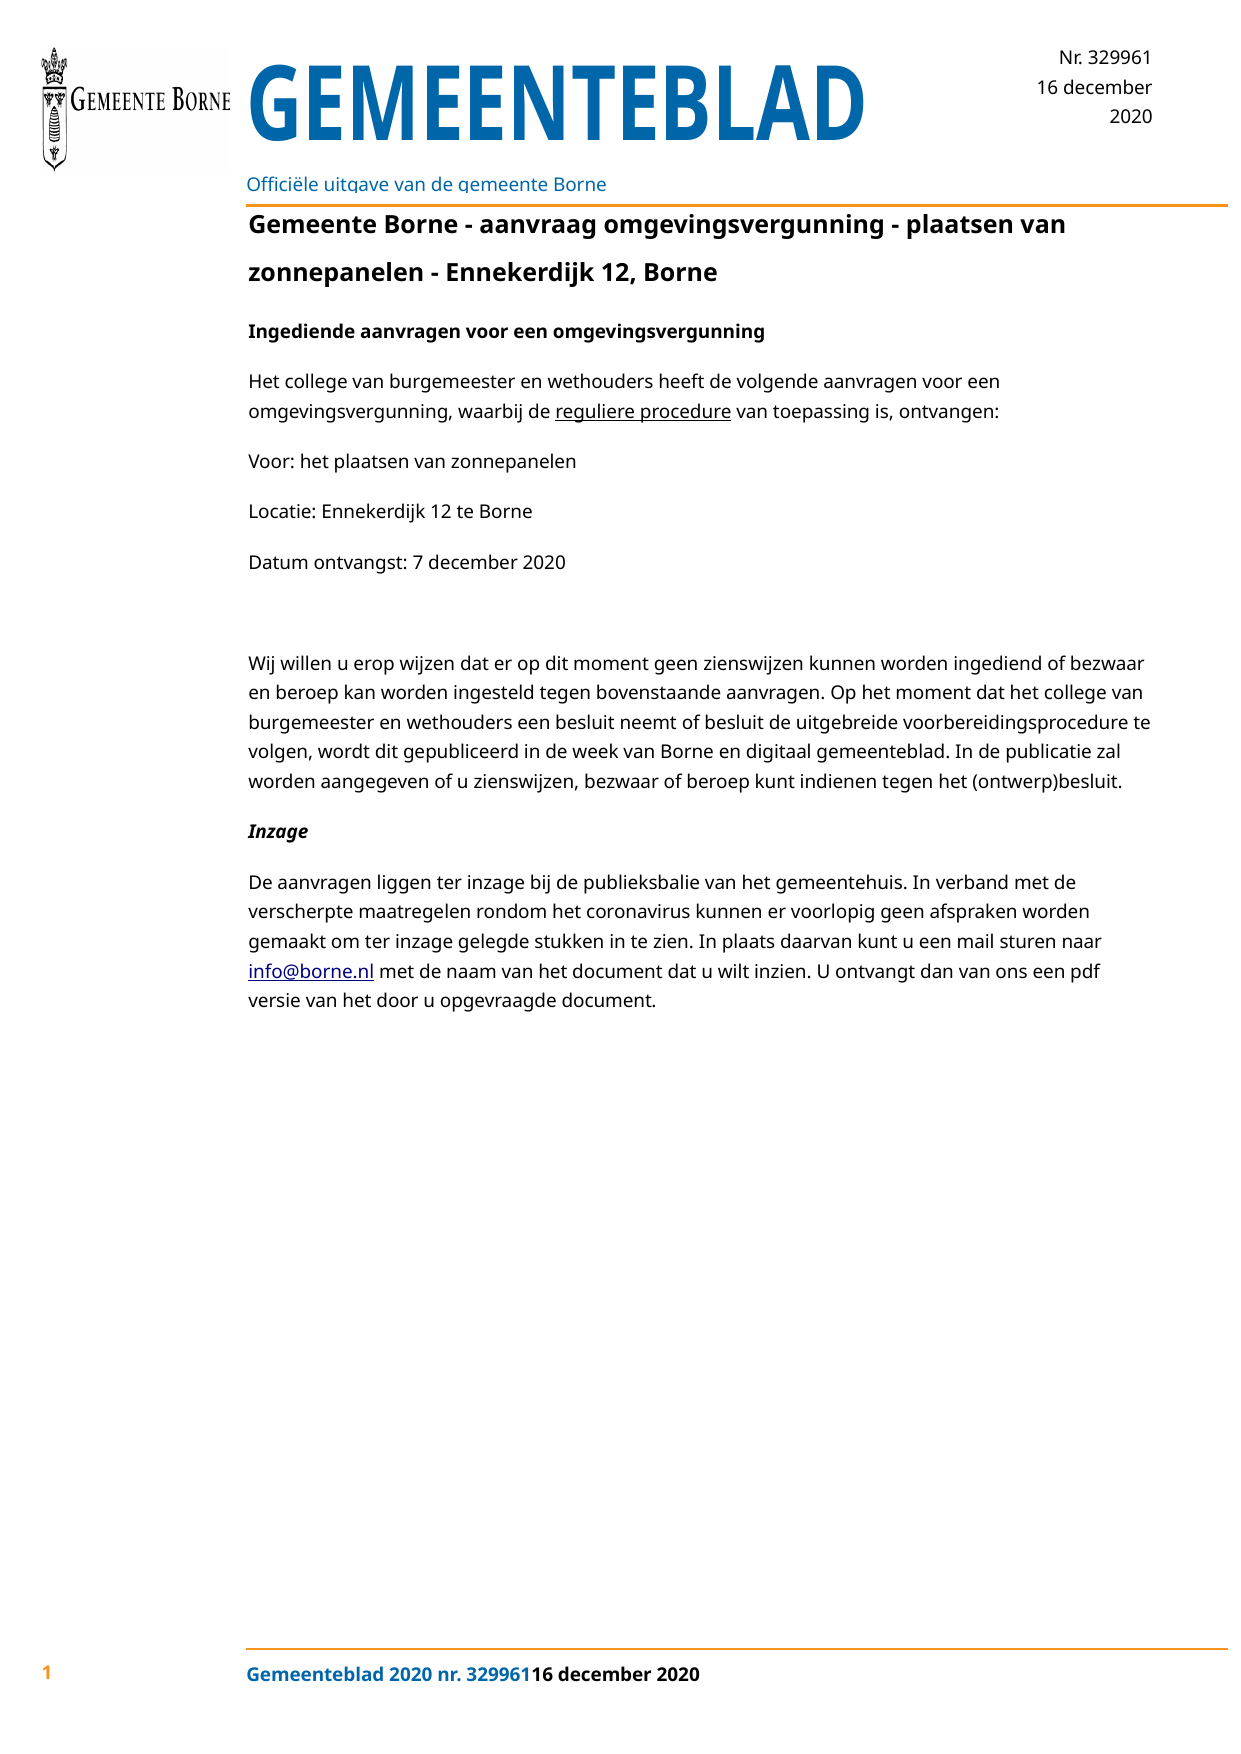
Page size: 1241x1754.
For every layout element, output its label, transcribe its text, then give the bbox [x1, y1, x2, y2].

text De aanvragen liggen ter inzage bij de publieksbalie van het gemeentehuis. In verband met de verscherpte maatregelen rondom het coronavirus kunnen er voorlopig geen afspraken worden gemaakt om ter inzage gelegde stukken in te zien. In plaats daarvan kunt u een mail sturen naar info@borne.nl met de naam van het document dat u wilt inzien. U ontvangt dan van ons een pdf versie van het door u opgevraagde document. [248, 869, 1152, 1013]
text Wij willen u erop wijzen dat er op dit moment geen zienswijzen kunnen worden ingediend of bezwaar en beroep kan worden ingesteld tegen bovenstaande aanvragen. Op het moment dat het college van burgemeester en wethouders een besluit neemt of besluit de uitgebreide voorbereidingsprocedure te volgen, wordt dit gepubliceerd in de week van Borne en digitaal gemeenteblad. In de publicatie zal worden aangegeven of u zienswijzen, bezwaar of beroep kunt indienen tegen het (ontwerp)besluit. [248, 650, 1152, 794]
text Datum ontvangst: 7 december 2020 [248, 549, 1152, 575]
text Het college van burgemeester en wethouders heeft de volgende aanvragen voor een omgevingsvergunning, waarbij de reguliere procedure van toepassing is, ontvangen: [248, 368, 1152, 424]
text Locatie: Ennekerdijk 12 te Borne [248, 499, 1152, 524]
picture [41, 47, 231, 172]
text Gemeente Borne - aanvraag omgevingsvergunning - plaatsen van zonnepanelen - Ennekerdijk 12, Borne [248, 207, 1152, 288]
text Voor: het plaatsen van zonnepanelen [248, 448, 1152, 474]
text Inzage [248, 819, 1152, 844]
text Ingediende aanvragen voor een omgevingsvergunning [248, 318, 1152, 344]
